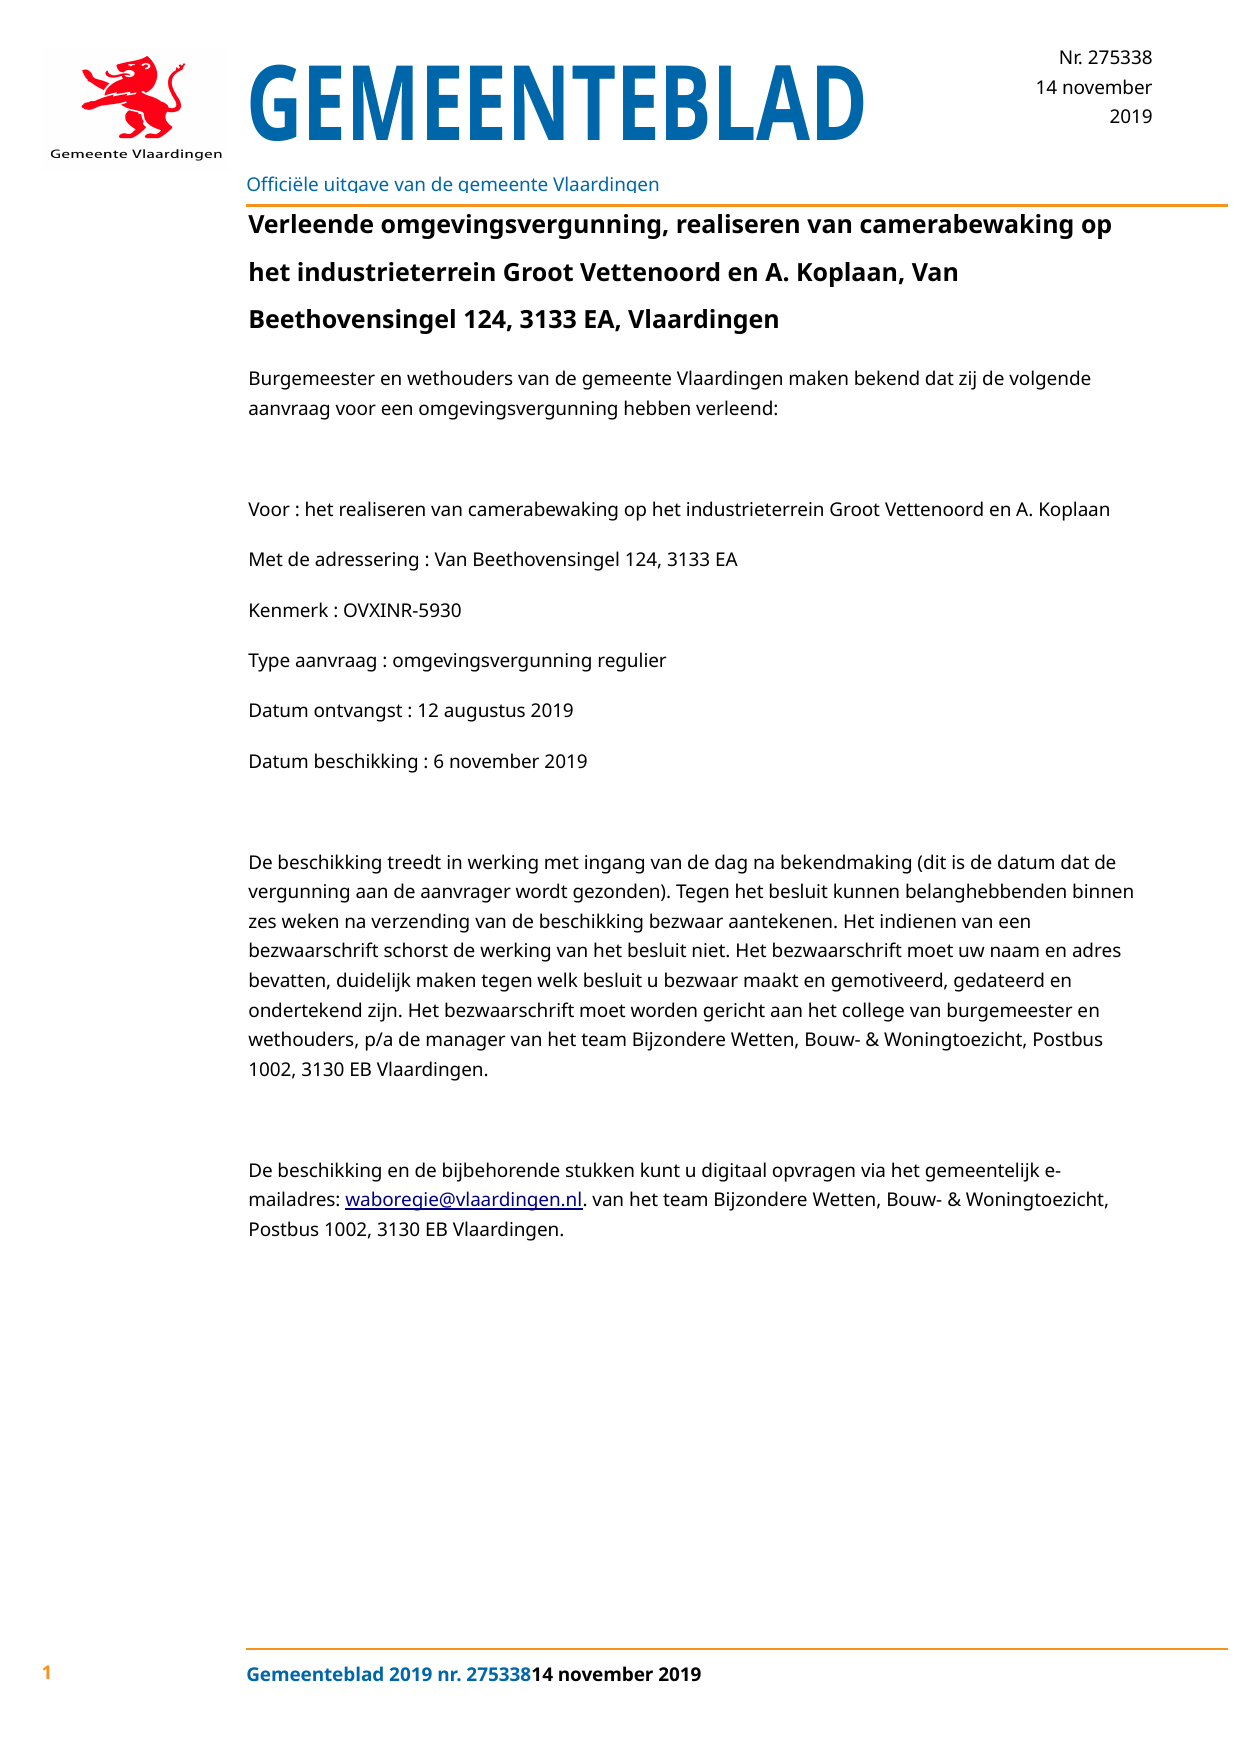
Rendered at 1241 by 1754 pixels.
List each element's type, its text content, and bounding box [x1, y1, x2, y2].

text Datum ontvangst : 12 augustus 2019 [248, 698, 1152, 723]
picture [41, 47, 231, 172]
text Verleende omgevingsvergunning, realiseren van camerabewaking op het industrieterrein Groot Vettenoord en A. Koplaan, Van Beethovensingel 124, 3133 EA, Vlaardingen [248, 207, 1152, 336]
text Met de adressering : Van Beethovensingel 124, 3133 EA [248, 546, 1152, 572]
text De beschikking en de bijbehorende stukken kunt u digitaal opvragen via het gemeentelijk e-mailadres: waboregie@vlaardingen.nl. van het team Bijzondere Wetten, Bouw- & Woningtoezicht, Postbus 1002, 3130 EB Vlaardingen. [248, 1157, 1152, 1242]
text Datum beschikking : 6 november 2019 [248, 748, 1152, 774]
text Voor : het realiseren van camerabewaking op het industrieterrein Groot Vettenoord en A. Koplaan [248, 496, 1152, 522]
text De beschikking treedt in werking met ingang van de dag na bekendmaking (dit is de datum dat de vergunning aan de aanvrager wordt gezonden). Tegen het besluit kunnen belanghebbenden binnen zes weken na verzending van de beschikking bezwaar aantekenen. Het indienen van een bezwaarschrift schorst de werking van het besluit niet. Het bezwaarschrift moet uw naam en adres bevatten, duidelijk maken tegen welk besluit u bezwaar maakt en gemotiveerd, gedateerd en ondertekend zijn. Het bezwaarschrift moet worden gericht aan het college van burgemeester en wethouders, p/a de manager van het team Bijzondere Wetten, Bouw- & Woningtoezicht, Postbus 1002, 3130 EB Vlaardingen. [248, 849, 1152, 1082]
text Kenmerk : OVXINR-5930 [248, 597, 1152, 622]
text Burgemeester en wethouders van de gemeente Vlaardingen maken bekend dat zij de volgende aanvraag voor een omgevingsvergunning hebben verleend: [248, 366, 1152, 421]
text Type aanvraag : omgevingsvergunning regulier [248, 647, 1152, 673]
